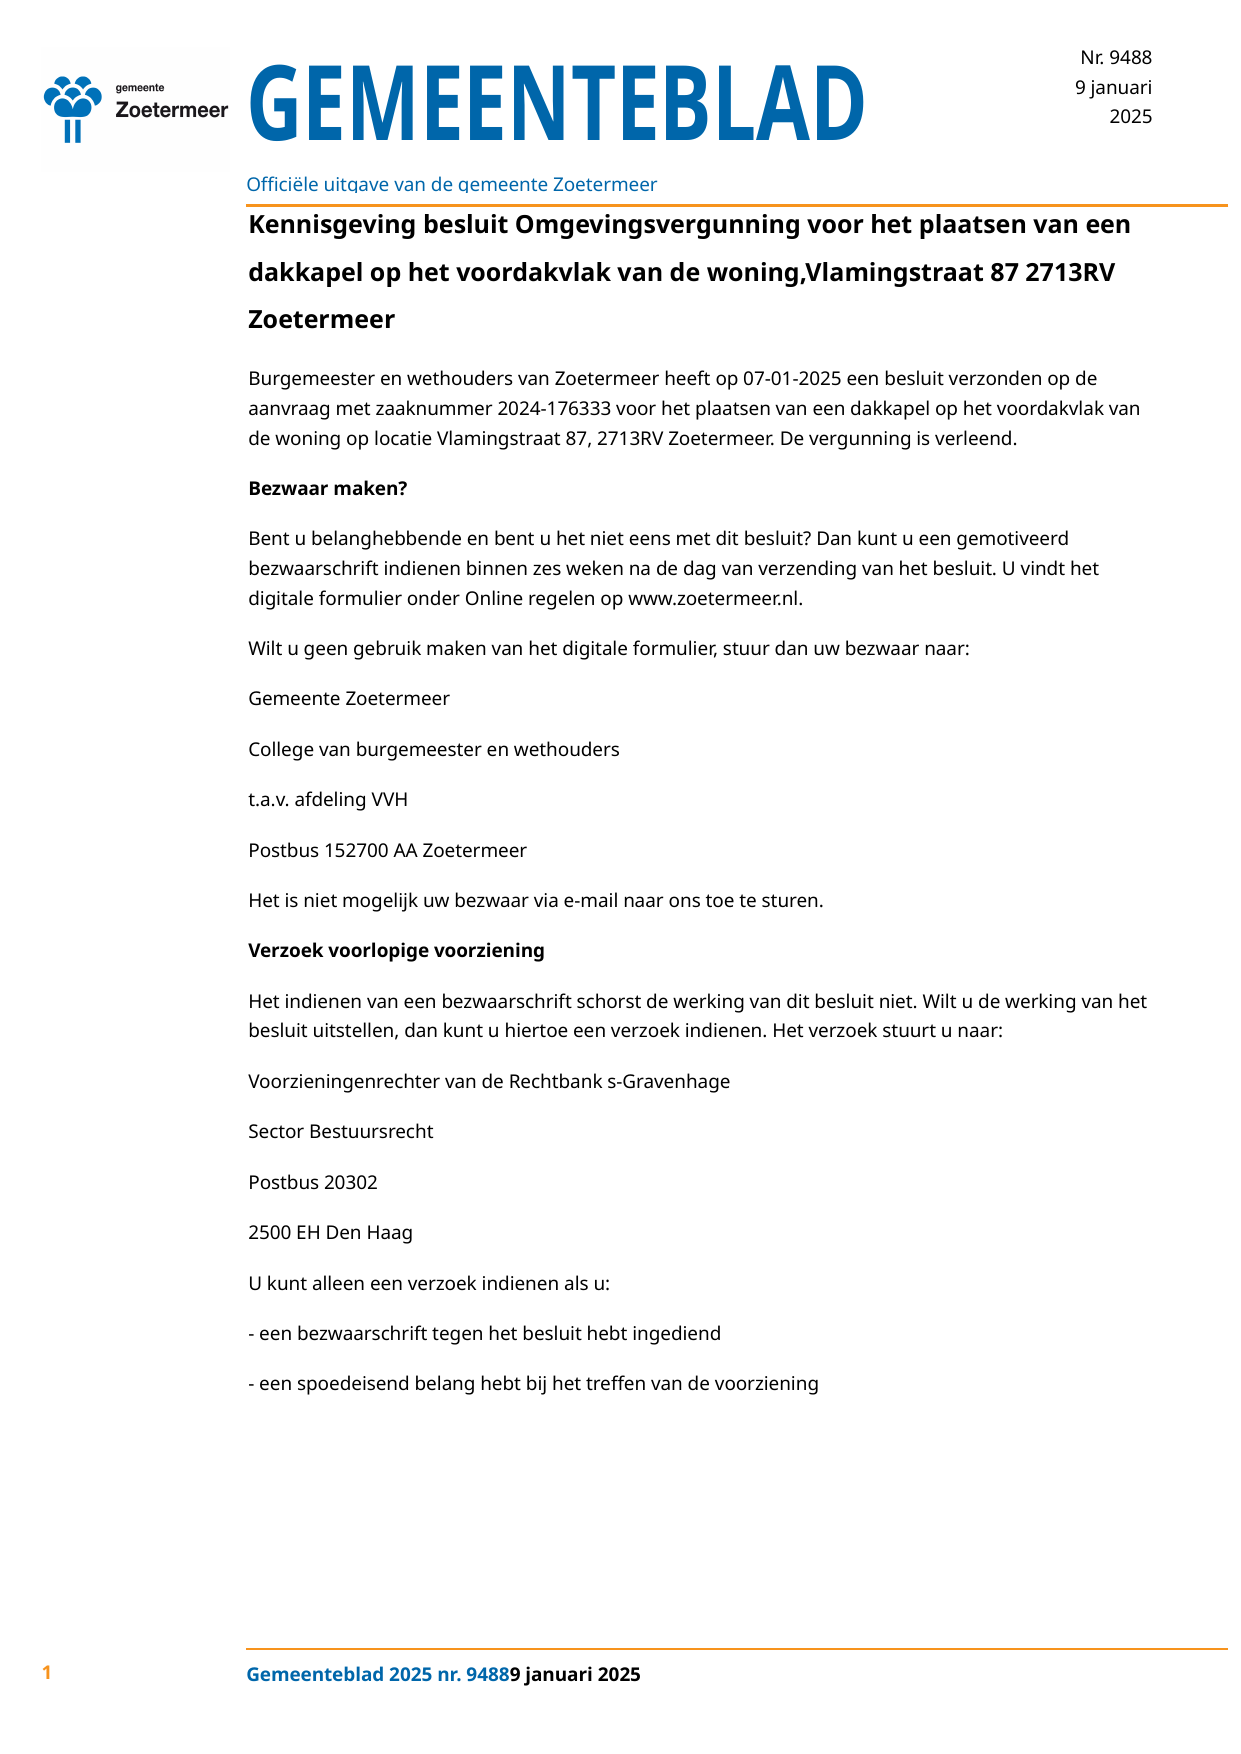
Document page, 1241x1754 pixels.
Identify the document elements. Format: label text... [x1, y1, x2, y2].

text Voorzieningenrechter van de Rechtbank s-Gravenhage [248, 1068, 1152, 1094]
picture [41, 47, 231, 172]
text Bent u belanghebbende en bent u het niet eens met dit besluit? Dan kunt u een gemotiveerd bezwaarschrift indienen binnen zes weken na de dag van verzending van het besluit. U vindt het digitale formulier onder Online regelen op www.zoetermeer.nl. [248, 526, 1152, 610]
text Kennisgeving besluit Omgevingsvergunning voor het plaatsen van een dakkapel op het voordakvlak van de woning,Vlamingstraat 87 2713RV Zoetermeer [248, 207, 1152, 336]
text Wilt u geen gebruik maken van het digitale formulier, stuur dan uw bezwaar naar: [248, 635, 1152, 661]
text College van burgemeester en wethouders [248, 736, 1152, 762]
text Het indienen van een bezwaarschrift schorst de werking van dit besluit niet. Wilt u de werking van het besluit uitstellen, dan kunt u hiertoe een verzoek indienen. Het verzoek stuurt u naar: [248, 988, 1152, 1043]
text Sector Bestuursrecht [248, 1118, 1152, 1144]
text 2500 EH Den Haag [248, 1219, 1152, 1245]
text - een bezwaarschrift tegen het besluit hebt ingediend [248, 1320, 1152, 1346]
text t.a.v. afdeling VVH [248, 786, 1152, 812]
text Postbus 20302 [248, 1169, 1152, 1194]
text Burgemeester en wethouders van Zoetermeer heeft op 07-01-2025 een besluit verzonden op de aanvraag met zaaknummer 2024-176333 voor het plaatsen van een dakkapel op het voordakvlak van de woning op locatie Vlamingstraat 87, 2713RV Zoetermeer. De vergunning is verleend. [248, 366, 1152, 450]
text Postbus 152700 AA Zoetermeer [248, 837, 1152, 862]
text Verzoek voorlopige voorziening [248, 938, 1152, 963]
text - een spoedeisend belang hebt bij het treffen van de voorziening [248, 1371, 1152, 1396]
text Bezwaar maken? [248, 475, 1152, 501]
text Het is niet mogelijk uw bezwaar via e-mail naar ons toe te sturen. [248, 887, 1152, 913]
text Gemeente Zoetermeer [248, 686, 1152, 711]
text U kunt alleen een verzoek indienen als u: [248, 1270, 1152, 1295]
